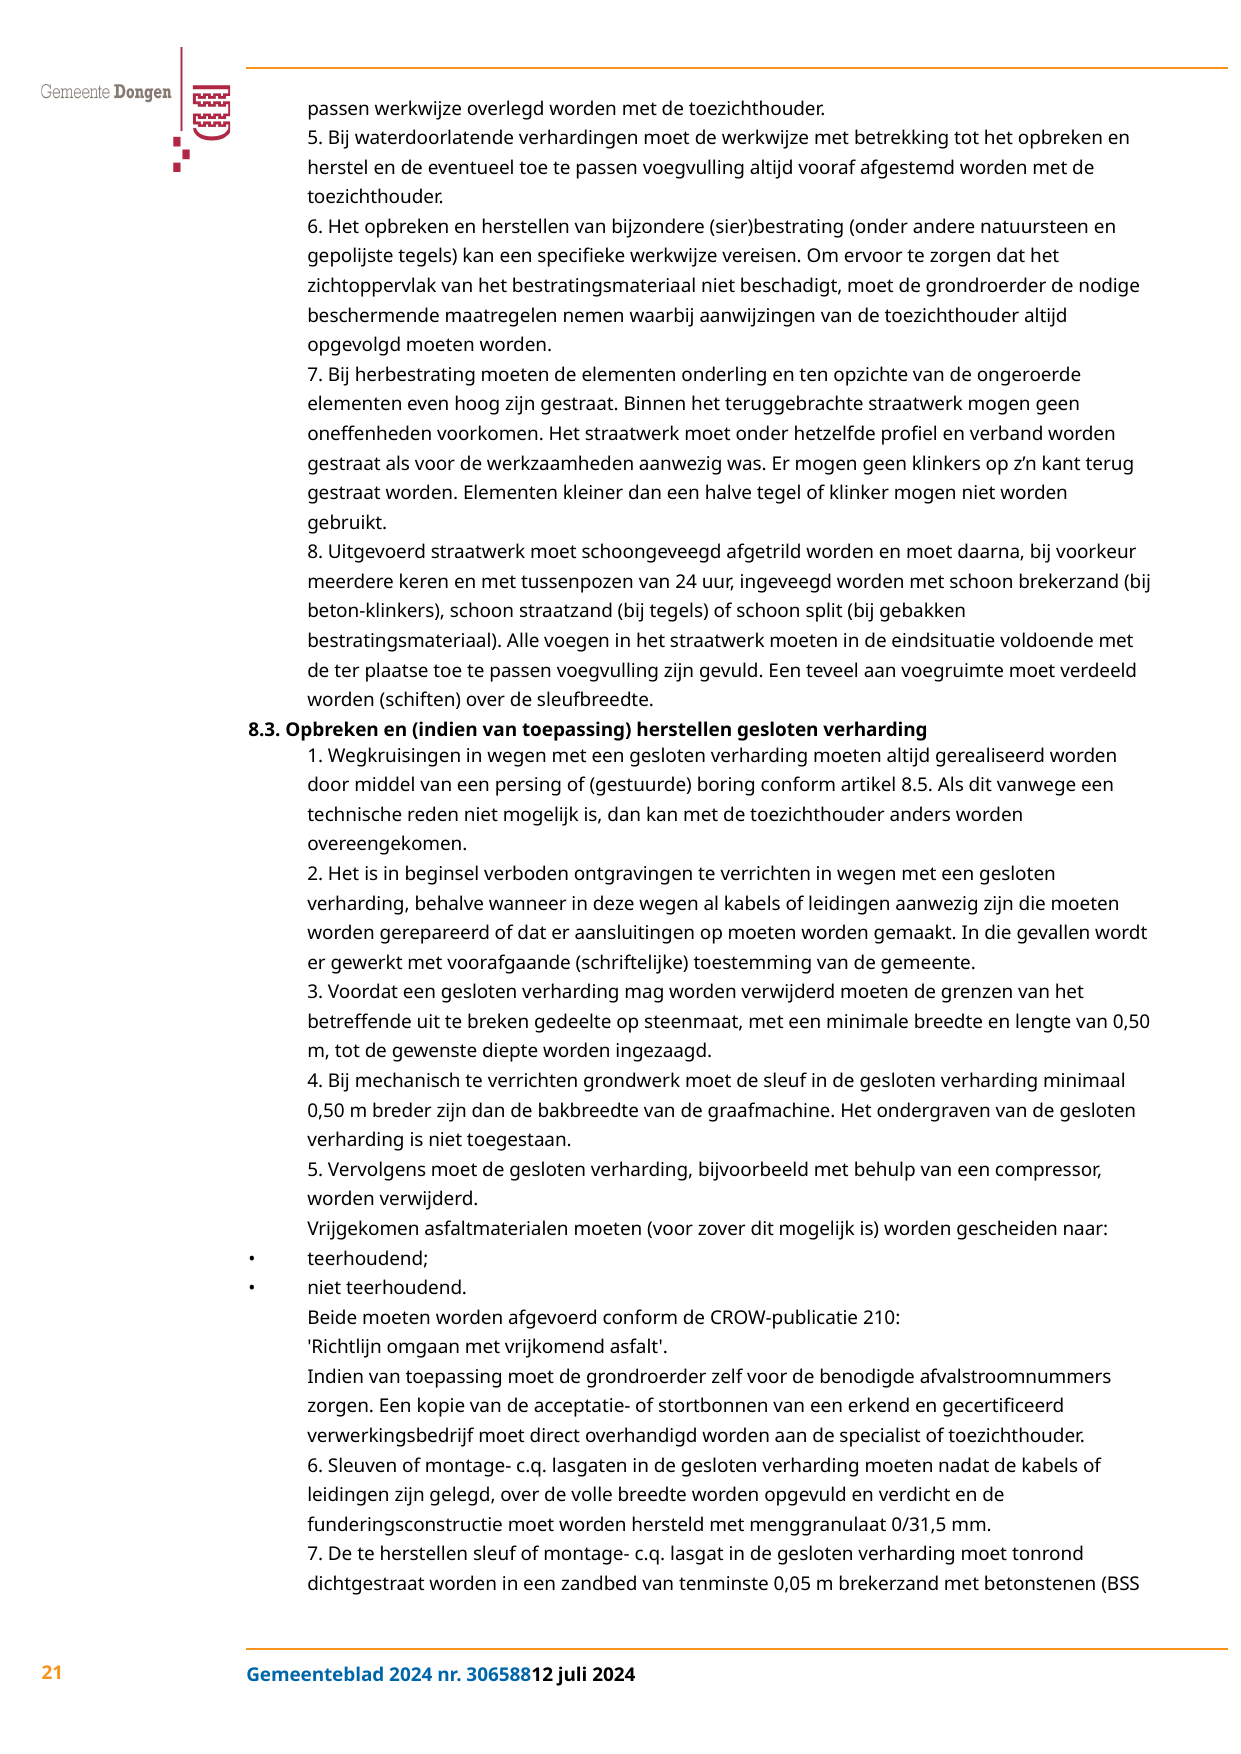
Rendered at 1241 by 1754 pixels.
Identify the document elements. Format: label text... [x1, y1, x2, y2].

list Indien van toepassing moet de grondroerder zelf voor de benodigde afvalstroomnummers zorgen. Een kopie van de acceptatie- of stortbonnen van een erkend en gecertificeerd verwerkingsbedrijf moet direct overhandigd worden aan de specialist of toezichthouder. [248, 1363, 1152, 1448]
list Beide moeten worden afgevoerd conform de CROW-publicatie 210: [248, 1304, 1152, 1329]
list 5. Vervolgens moet de gesloten verharding, bijvoorbeeld met behulp van een compressor, worden verwijderd. [248, 1156, 1152, 1211]
list 4. Bij mechanisch te verrichten grondwerk moet de sleuf in de gesloten verharding minimaal 0,50 m breder zijn dan de bakbreedte van de graafmachine. Het ondergraven van de gesloten verharding is niet toegestaan. [248, 1067, 1152, 1152]
list 6. Het opbreken en herstellen van bijzondere (sier)bestrating (onder andere natuursteen en gepolijste tegels) kan een specifieke werkwijze vereisen. Om ervoor te zorgen dat het zichtoppervlak van het bestratingsmateriaal niet beschadigt, moet de grondroerder de nodige beschermende maatregelen nemen waarbij aanwijzingen van de toezichthouder altijd opgevolgd moeten worden. [248, 213, 1152, 357]
list 5. Bij waterdoorlatende verhardingen moet de werkwijze met betrekking tot het opbreken en herstel en de eventueel toe te passen voegvulling altijd vooraf afgestemd worden met de toezichthouder. [248, 124, 1152, 209]
list 1. Wegkruisingen in wegen met een gesloten verharding moeten altijd gerealiseerd worden door middel van een persing of (gestuurde) boring conform artikel 8.5. Als dit vanwege een technische reden niet mogelijk is, dan kan met de toezichthouder anders worden overeengekomen. [248, 742, 1152, 856]
text 8.3. Opbreken en (indien van toepassing) herstellen gesloten verharding [248, 716, 1152, 742]
list 'Richtlijn omgaan met vrijkomend asfalt'. [248, 1333, 1152, 1359]
list 7. De te herstellen sleuf of montage- c.q. lasgat in de gesloten verharding moet tonrond dichtgestraat worden in een zandbed van tenminste 0,05 m brekerzand met betonstenen (BSS [248, 1541, 1152, 1596]
list Vrijgekomen asfaltmaterialen moeten (voor zover dit mogelijk is) worden gescheiden naar: [248, 1215, 1152, 1241]
list 7. Bij herbestrating moeten de elementen onderling en ten opzichte van de ongeroerde elementen even hoog zijn gestraat. Binnen het teruggebrachte straatwerk mogen geen oneffenheden voorkomen. Het straatwerk moet onder hetzelfde profiel en verband worden gestraat als voor de werkzaamheden aanwezig was. Er mogen geen klinkers op z’n kant terug gestraat worden. Elementen kleiner dan een halve tegel of klinker mogen niet worden gebruikt. [248, 361, 1152, 535]
list teerhoudend; [248, 1245, 1152, 1270]
list 2. Het is in beginsel verboden ontgravingen te verrichten in wegen met een gesloten verharding, behalve wanneer in deze wegen al kabels of leidingen aanwezig zijn die moeten worden gerepareerd of dat er aansluitingen op moeten worden gemaakt. In die gevallen wordt er gewerkt met voorafgaande (schriftelijke) toestemming van de gemeente. [248, 860, 1152, 974]
list passen werkwijze overlegd worden met de toezichthouder. [248, 95, 1152, 121]
list 3. Voordat een gesloten verharding mag worden verwijderd moeten de grenzen van het betreffende uit te breken gedeelte op steenmaat, met een minimale breedte en lengte van 0,50 m, tot de gewenste diepte worden ingezaagd. [248, 978, 1152, 1063]
picture [41, 47, 231, 172]
list 6. Sleuven of montage- c.q. lasgaten in de gesloten verharding moeten nadat de kabels of leidingen zijn gelegd, over de volle breedte worden opgevuld en verdicht en de funderingsconstructie moet worden hersteld met menggranulaat 0/31,5 mm. [248, 1452, 1152, 1537]
list 8. Uitgevoerd straatwerk moet schoongeveegd afgetrild worden en moet daarna, bij voorkeur meerdere keren en met tussenpozen van 24 uur, ingeveegd worden met schoon brekerzand (bij beton-klinkers), schoon straatzand (bij tegels) of schoon split (bij gebakken bestratingsmateriaal). Alle voegen in het straatwerk moeten in de eindsituatie voldoende met de ter plaatse toe te passen voegvulling zijn gevuld. Een teveel aan voegruimte moet verdeeld worden (schiften) over de sleufbreedte. [248, 538, 1152, 712]
list niet teerhoudend. [248, 1274, 1152, 1300]
